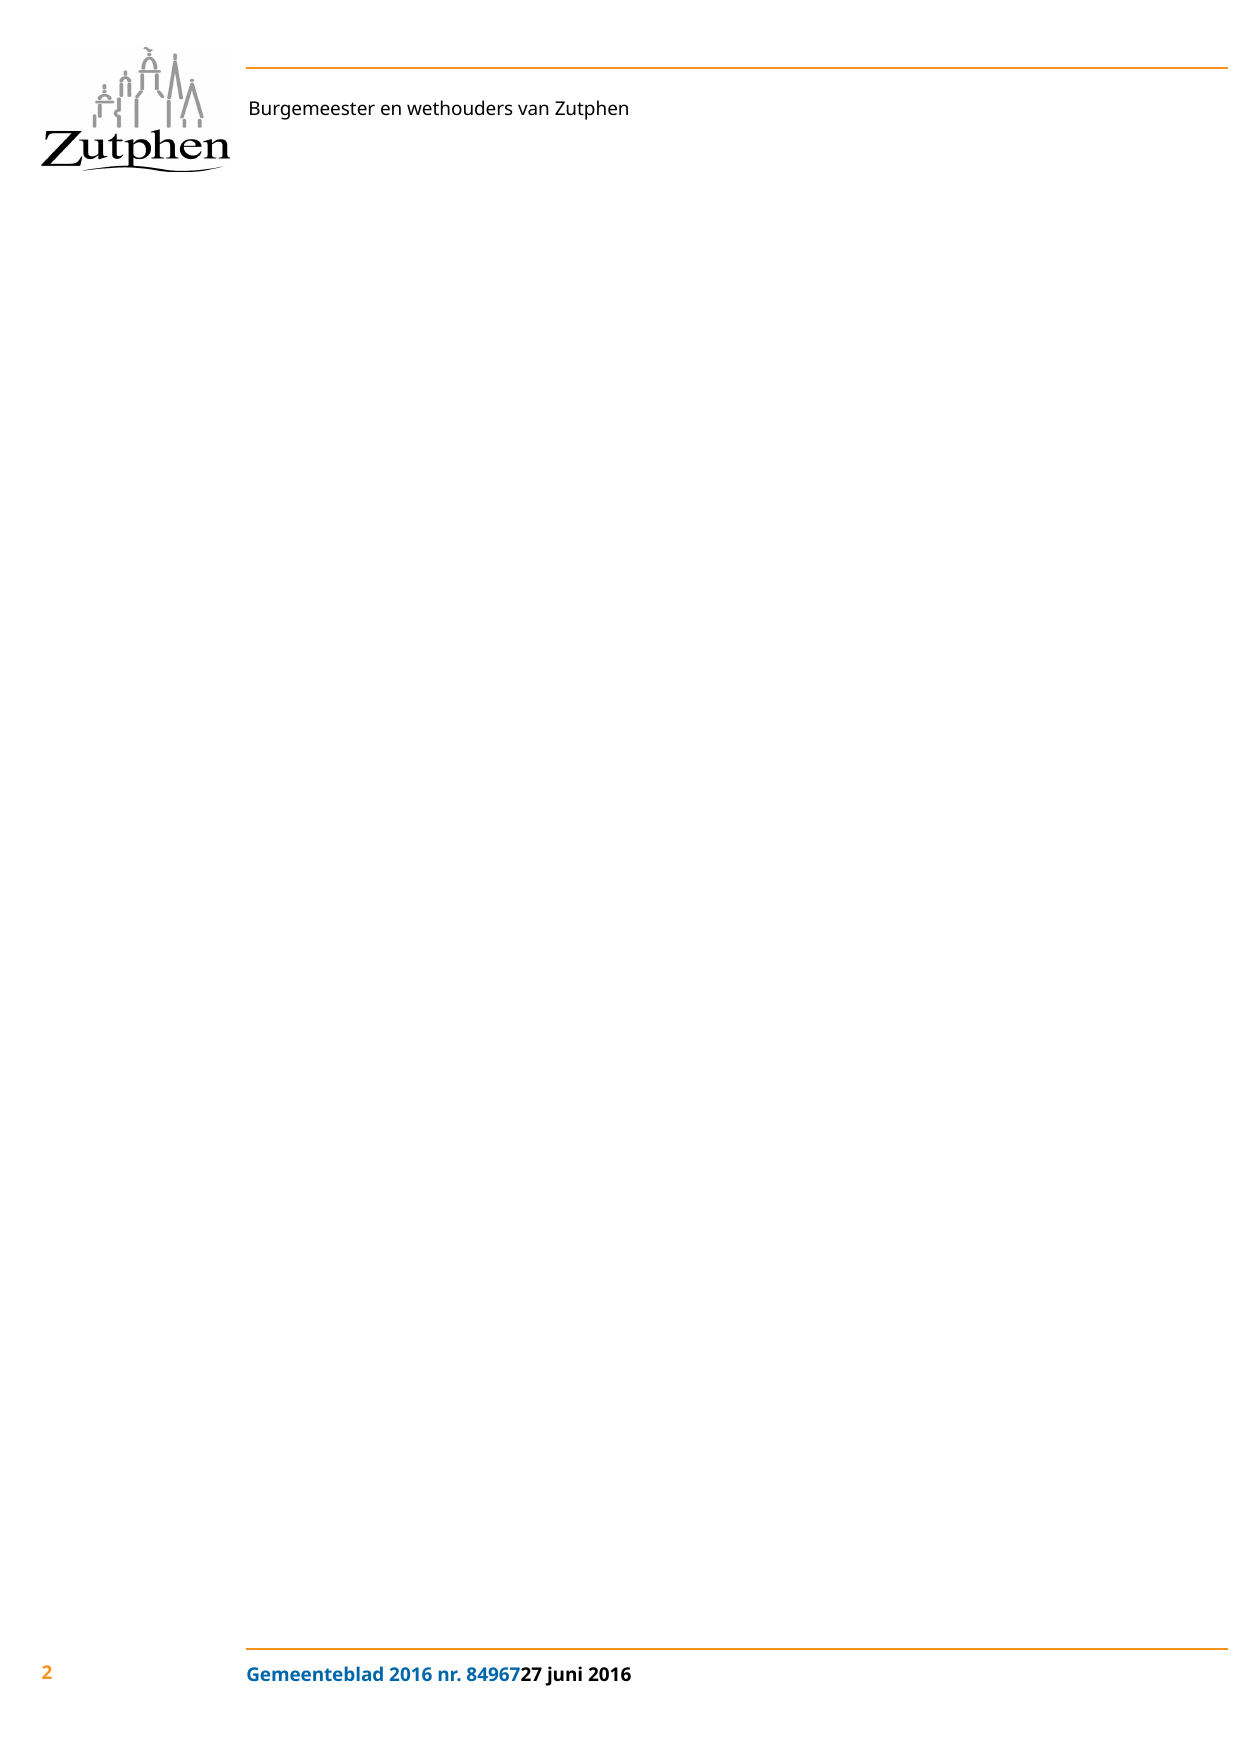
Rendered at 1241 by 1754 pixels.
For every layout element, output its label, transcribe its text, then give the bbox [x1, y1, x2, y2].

picture [41, 47, 231, 172]
text Burgemeester en wethouders van Zutphen [248, 95, 1152, 121]
